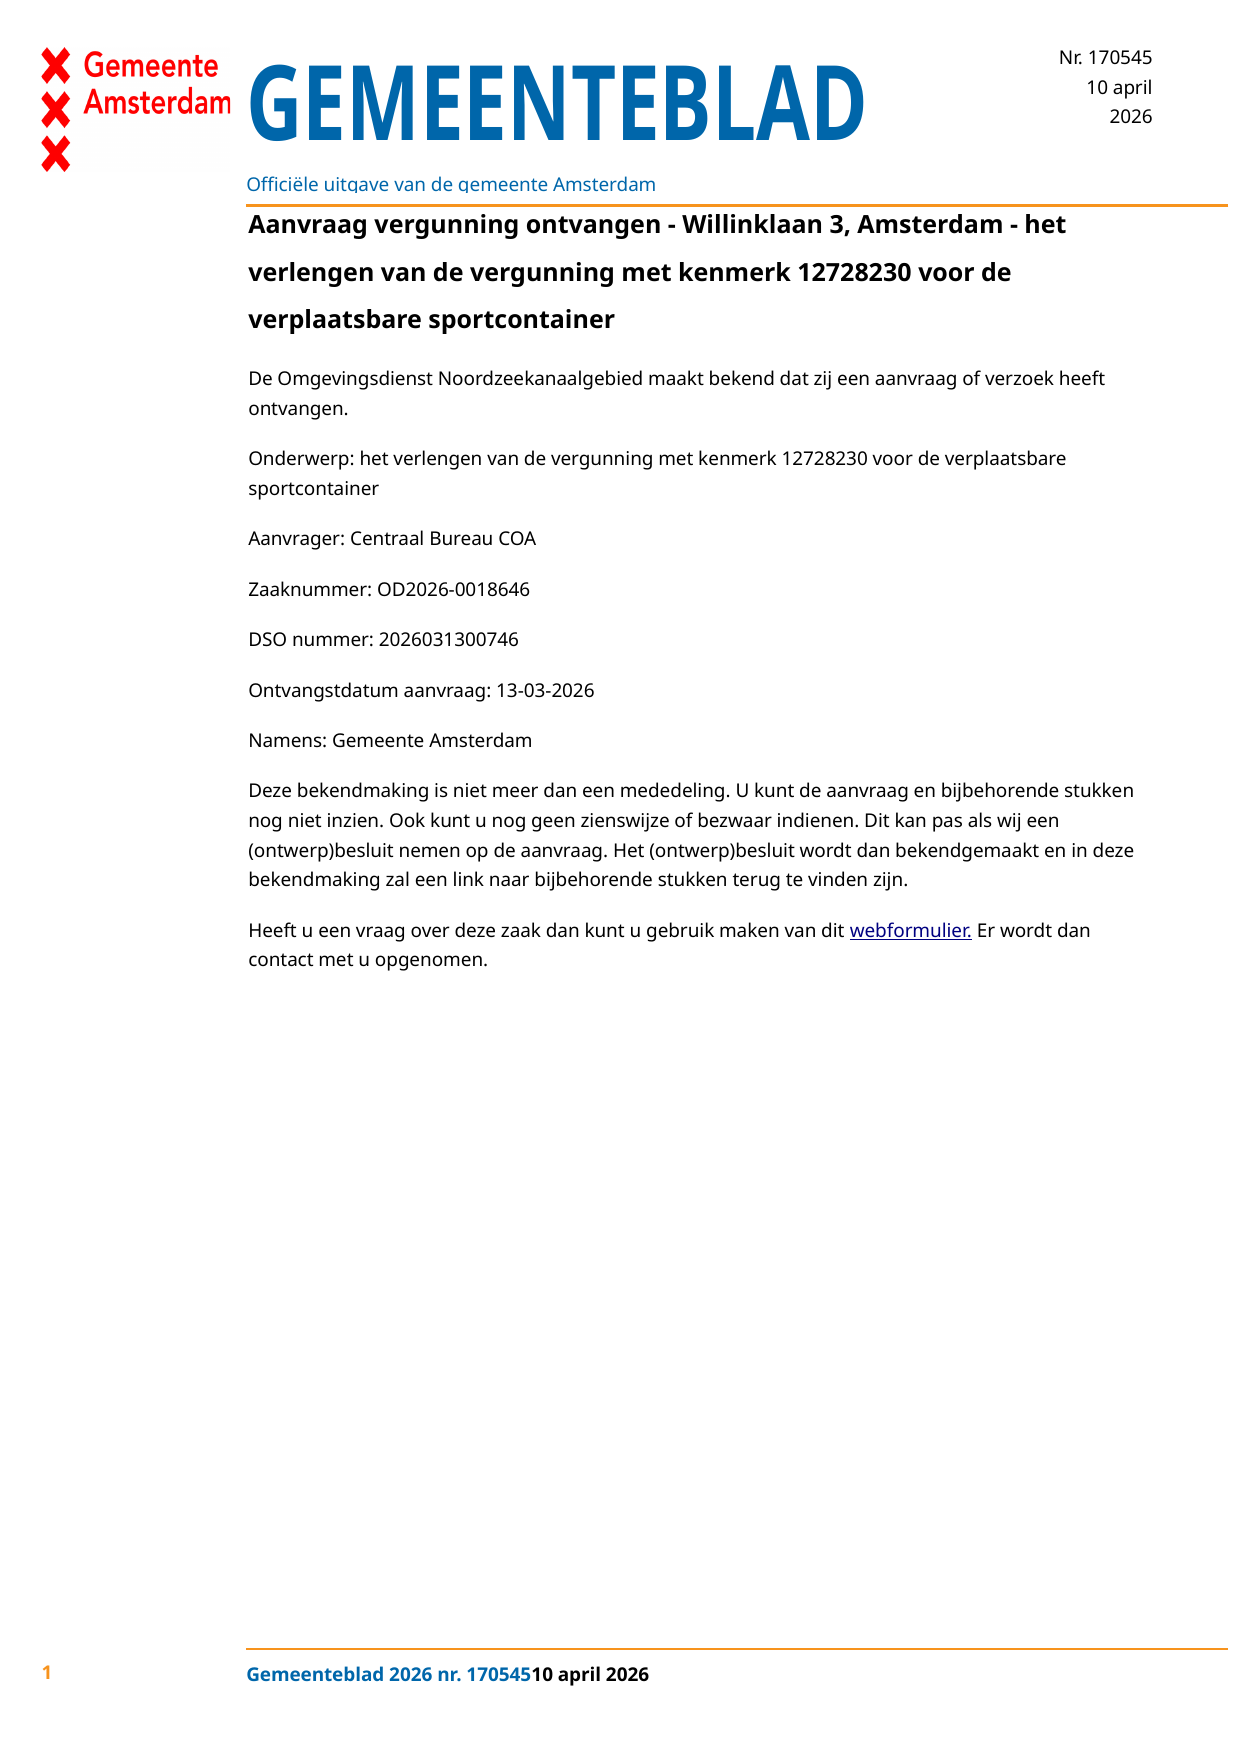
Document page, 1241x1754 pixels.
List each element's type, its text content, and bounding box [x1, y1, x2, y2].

text Onderwerp: het verlengen van de vergunning met kenmerk 12728230 voor de verplaatsbare sportcontainer [248, 446, 1152, 501]
text Ontvangstdatum aanvraag: 13-03-2026 [248, 677, 1152, 702]
text Aanvraag vergunning ontvangen - Willinklaan 3, Amsterdam - het verlengen van de vergunning met kenmerk 12728230 voor de verplaatsbare sportcontainer [248, 207, 1152, 336]
text Heeft u een vraag over deze zaak dan kunt u gebruik maken van dit webformulier. Er wordt dan contact met u opgenomen. [248, 917, 1152, 972]
text Deze bekendmaking is niet meer dan een mededeling. U kunt de aanvraag en bijbehorende stukken nog niet inzien. Ook kunt u nog geen zienswijze of bezwaar indienen. Dit kan pas als wij een (ontwerp)besluit nemen op de aanvraag. Het (ontwerp)besluit wordt dan bekendgemaakt en in deze bekendmaking zal een link naar bijbehorende stukken terug te vinden zijn. [248, 778, 1152, 892]
text Zaaknummer: OD2026-0018646 [248, 576, 1152, 602]
text DSO nummer: 2026031300746 [248, 626, 1152, 652]
text Aanvrager: Centraal Bureau COA [248, 526, 1152, 551]
picture [41, 47, 231, 172]
text De Omgevingsdienst Noordzeekanaalgebied maakt bekend dat zij een aanvraag of verzoek heeft ontvangen. [248, 366, 1152, 421]
text Namens: Gemeente Amsterdam [248, 727, 1152, 753]
